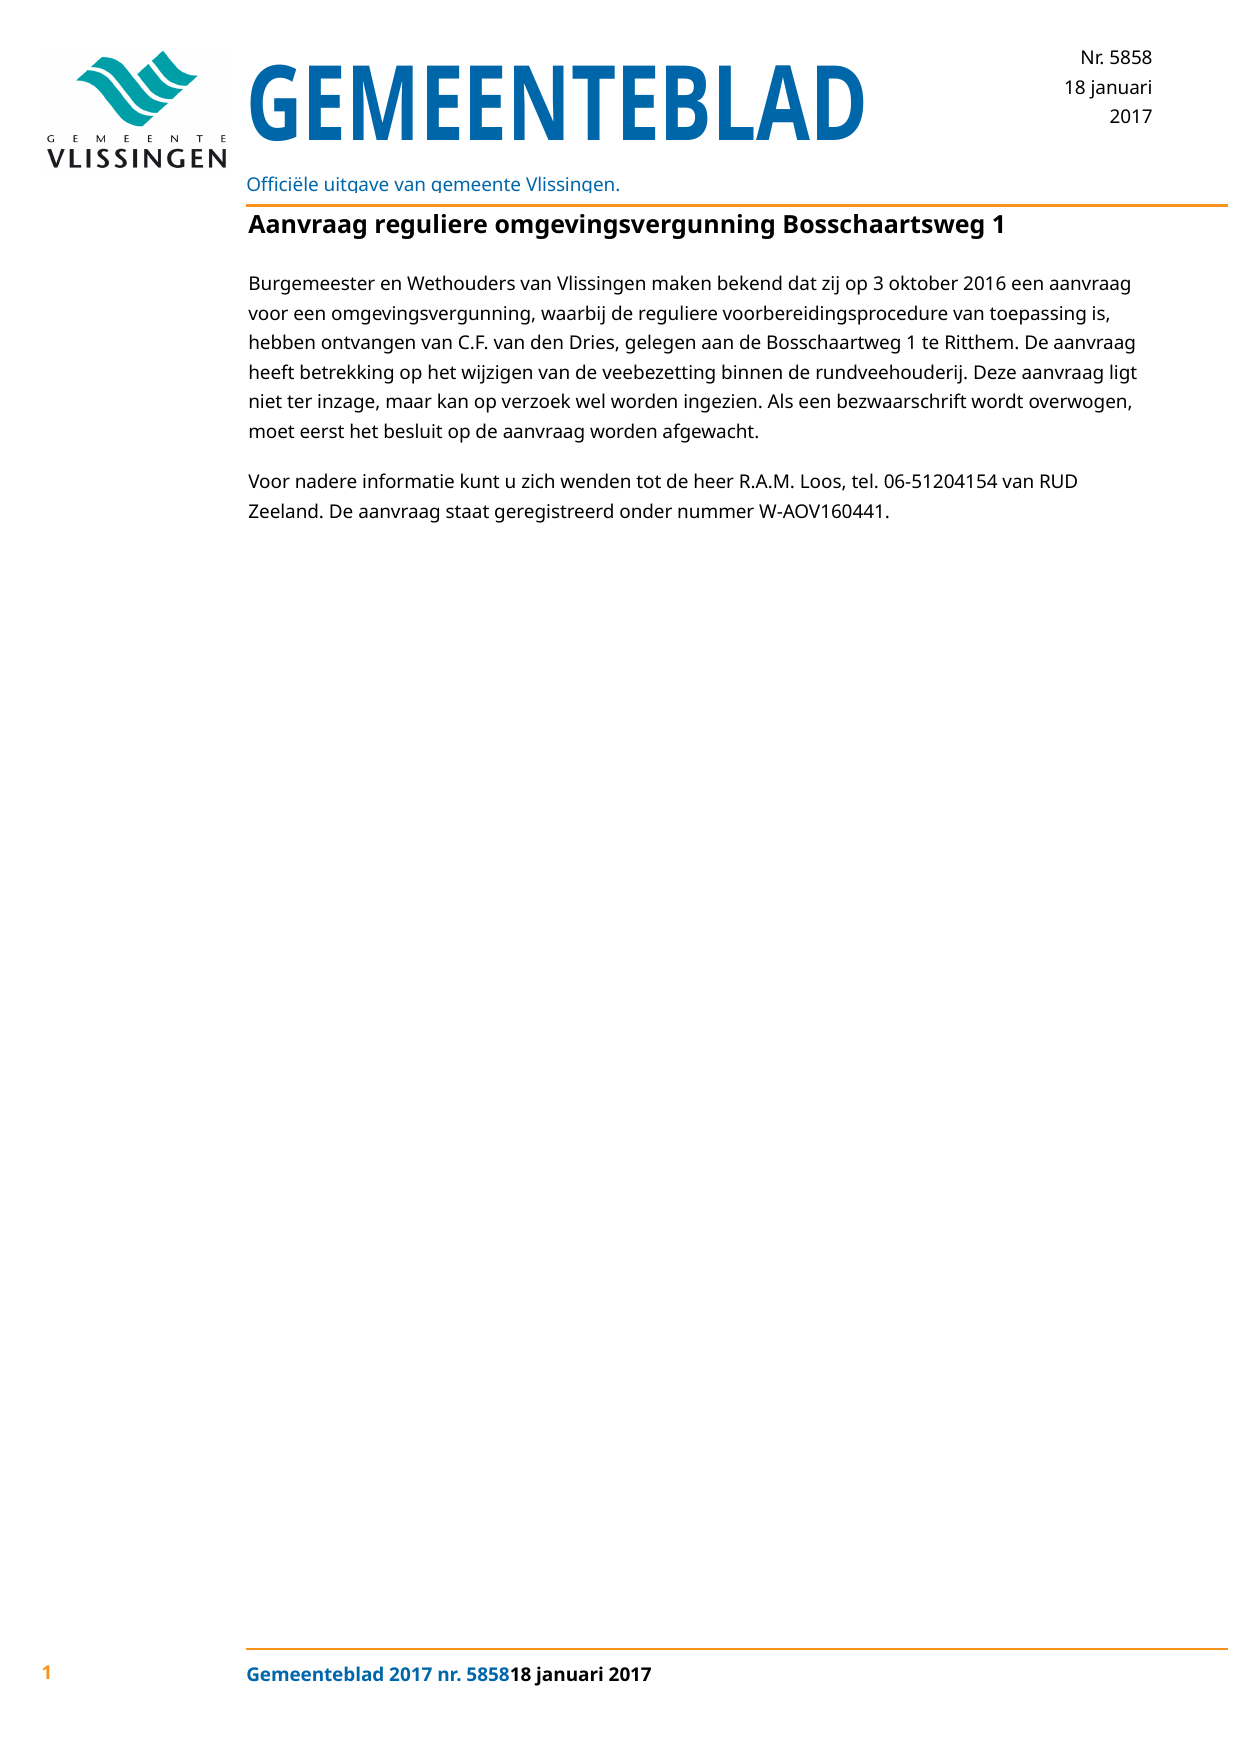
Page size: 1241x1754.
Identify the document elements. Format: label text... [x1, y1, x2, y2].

text Aanvraag reguliere omgevingsvergunning Bosschaartsweg 1 [248, 207, 1152, 241]
text Burgemeester en Wethouders van Vlissingen maken bekend dat zij op 3 oktober 2016 een aanvraag voor een omgevingsvergunning, waarbij de reguliere voorbereidingsprocedure van toepassing is, hebben ontvangen van C.F. van den Dries, gelegen aan de Bosschaartweg 1 te Ritthem. De aanvraag heeft betrekking op het wijzigen van de veebezetting binnen de rundveehouderij. Deze aanvraag ligt niet ter inzage, maar kan op verzoek wel worden ingezien. Als een bezwaarschrift wordt overwogen, moet eerst het besluit op de aanvraag worden afgewacht. [248, 270, 1152, 444]
picture [41, 47, 231, 172]
text Voor nadere informatie kunt u zich wenden tot de heer R.A.M. Loos, tel. 06-51204154 van RUD Zeeland. De aanvraag staat geregistreerd onder nummer W-AOV160441. [248, 469, 1152, 524]
